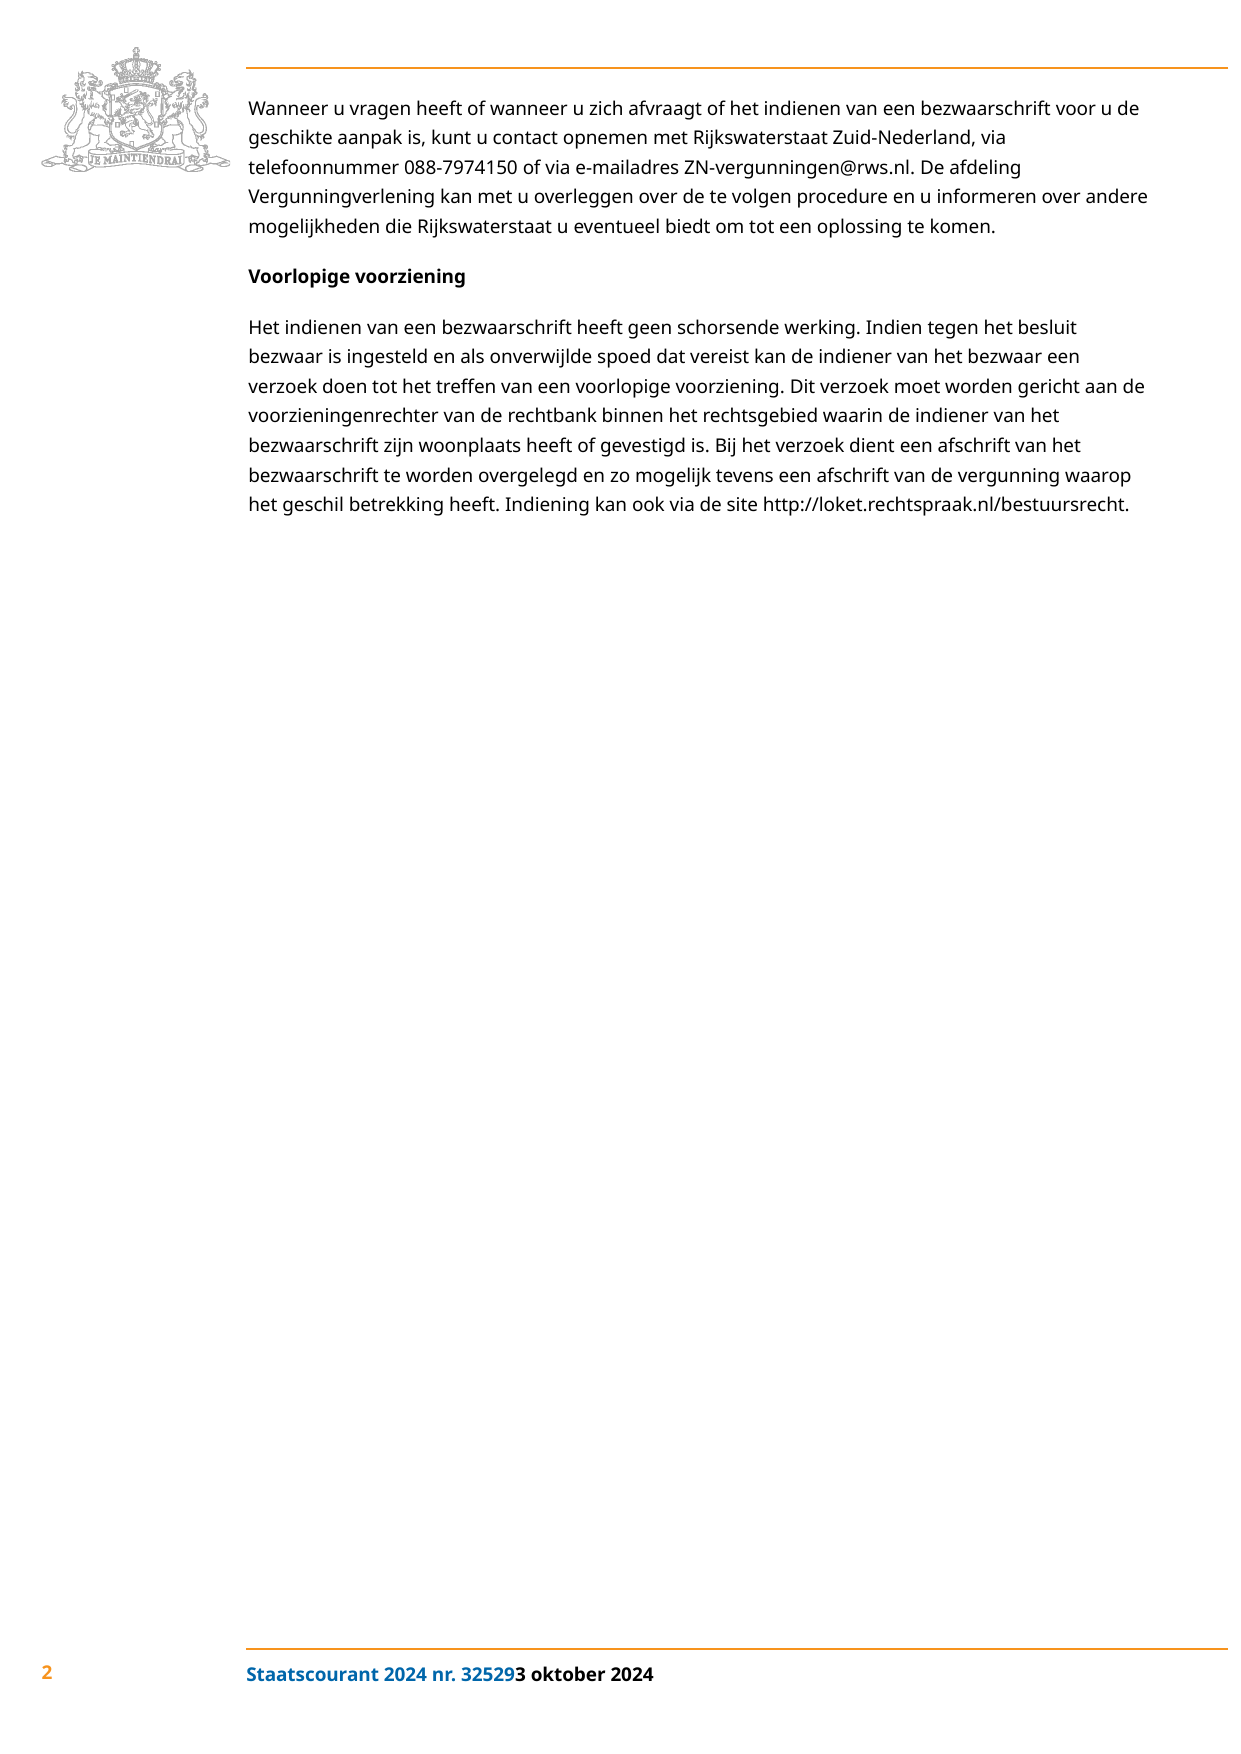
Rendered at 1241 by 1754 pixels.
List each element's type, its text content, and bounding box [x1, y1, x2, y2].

picture [41, 47, 231, 172]
text Wanneer u vragen heeft of wanneer u zich afvraagt of het indienen van een bezwaarschrift voor u de geschikte aanpak is, kunt u contact opnemen met Rijkswaterstaat Zuid-Nederland, via telefoonnummer 088-7974150 of via e-mailadres ZN-vergunningen@rws.nl. De afdeling Vergunningverlening kan met u overleggen over de te volgen procedure en u informeren over andere mogelijkheden die Rijkswaterstaat u eventueel biedt om tot een oplossing te komen. [248, 95, 1152, 239]
text Voorlopige voorziening [248, 263, 1152, 289]
text Het indienen van een bezwaarschrift heeft geen schorsende werking. Indien tegen het besluit bezwaar is ingesteld en als onverwijlde spoed dat vereist kan de indiener van het bezwaar een verzoek doen tot het treffen van een voorlopige voorziening. Dit verzoek moet worden gericht aan de voorzieningenrechter van de rechtbank binnen het rechtsgebied waarin de indiener van het bezwaarschrift zijn woonplaats heeft of gevestigd is. Bij het verzoek dient een afschrift van het bezwaarschrift te worden overgelegd en zo mogelijk tevens een afschrift van de vergunning waarop het geschil betrekking heeft. Indiening kan ook via de site http://loket.rechtspraak.nl/bestuursrecht. [248, 314, 1152, 517]
